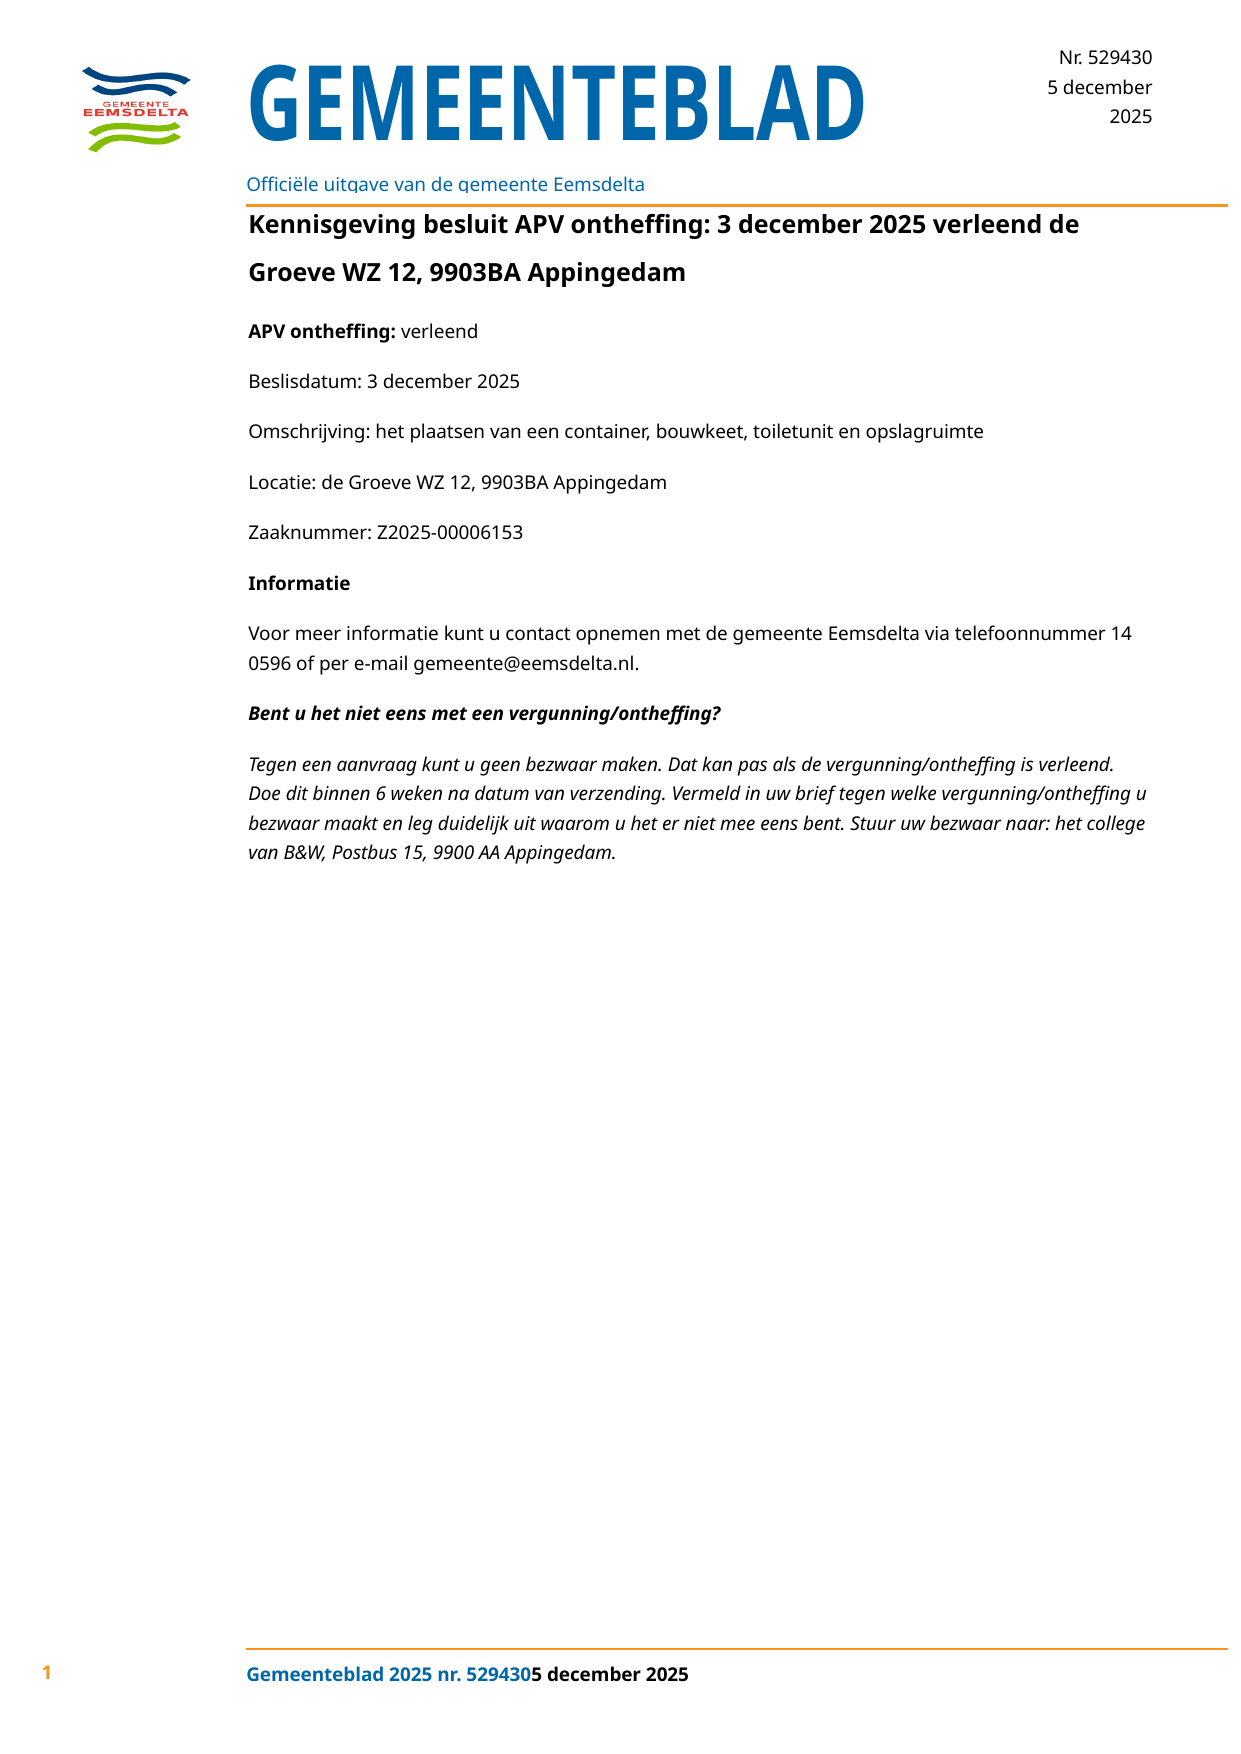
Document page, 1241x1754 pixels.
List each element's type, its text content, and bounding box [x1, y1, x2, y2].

text Voor meer informatie kunt u contact opnemen met de gemeente Eemsdelta via telefoonnummer 14 0596 of per e-mail gemeente@eemsdelta.nl. [248, 620, 1152, 676]
text Zaaknummer: Z2025-00006153 [248, 519, 1152, 545]
text Omschrijving: het plaatsen van een container, bouwkeet, toiletunit en opslagruimte [248, 419, 1152, 444]
picture [41, 47, 231, 172]
text Beslisdatum: 3 december 2025 [248, 368, 1152, 394]
text Informatie [248, 570, 1152, 596]
text APV ontheffing: verleend [248, 318, 1152, 344]
text Kennisgeving besluit APV ontheffing: 3 december 2025 verleend de Groeve WZ 12, 9903BA Appingedam [248, 207, 1152, 288]
text Bent u het niet eens met een vergunning/ontheffing? [248, 700, 1152, 726]
text Tegen een aanvraag kunt u geen bezwaar maken. Dat kan pas als de vergunning/ontheffing is verleend. Doe dit binnen 6 weken na datum van verzending. Vermeld in uw brief tegen welke vergunning/ontheffing u bezwaar maakt en leg duidelijk uit waarom u het er niet mee eens bent. Stuur uw bezwaar naar: het college van B&W, Postbus 15, 9900 AA Appingedam. [248, 751, 1152, 865]
text Locatie: de Groeve WZ 12, 9903BA Appingedam [248, 469, 1152, 495]
